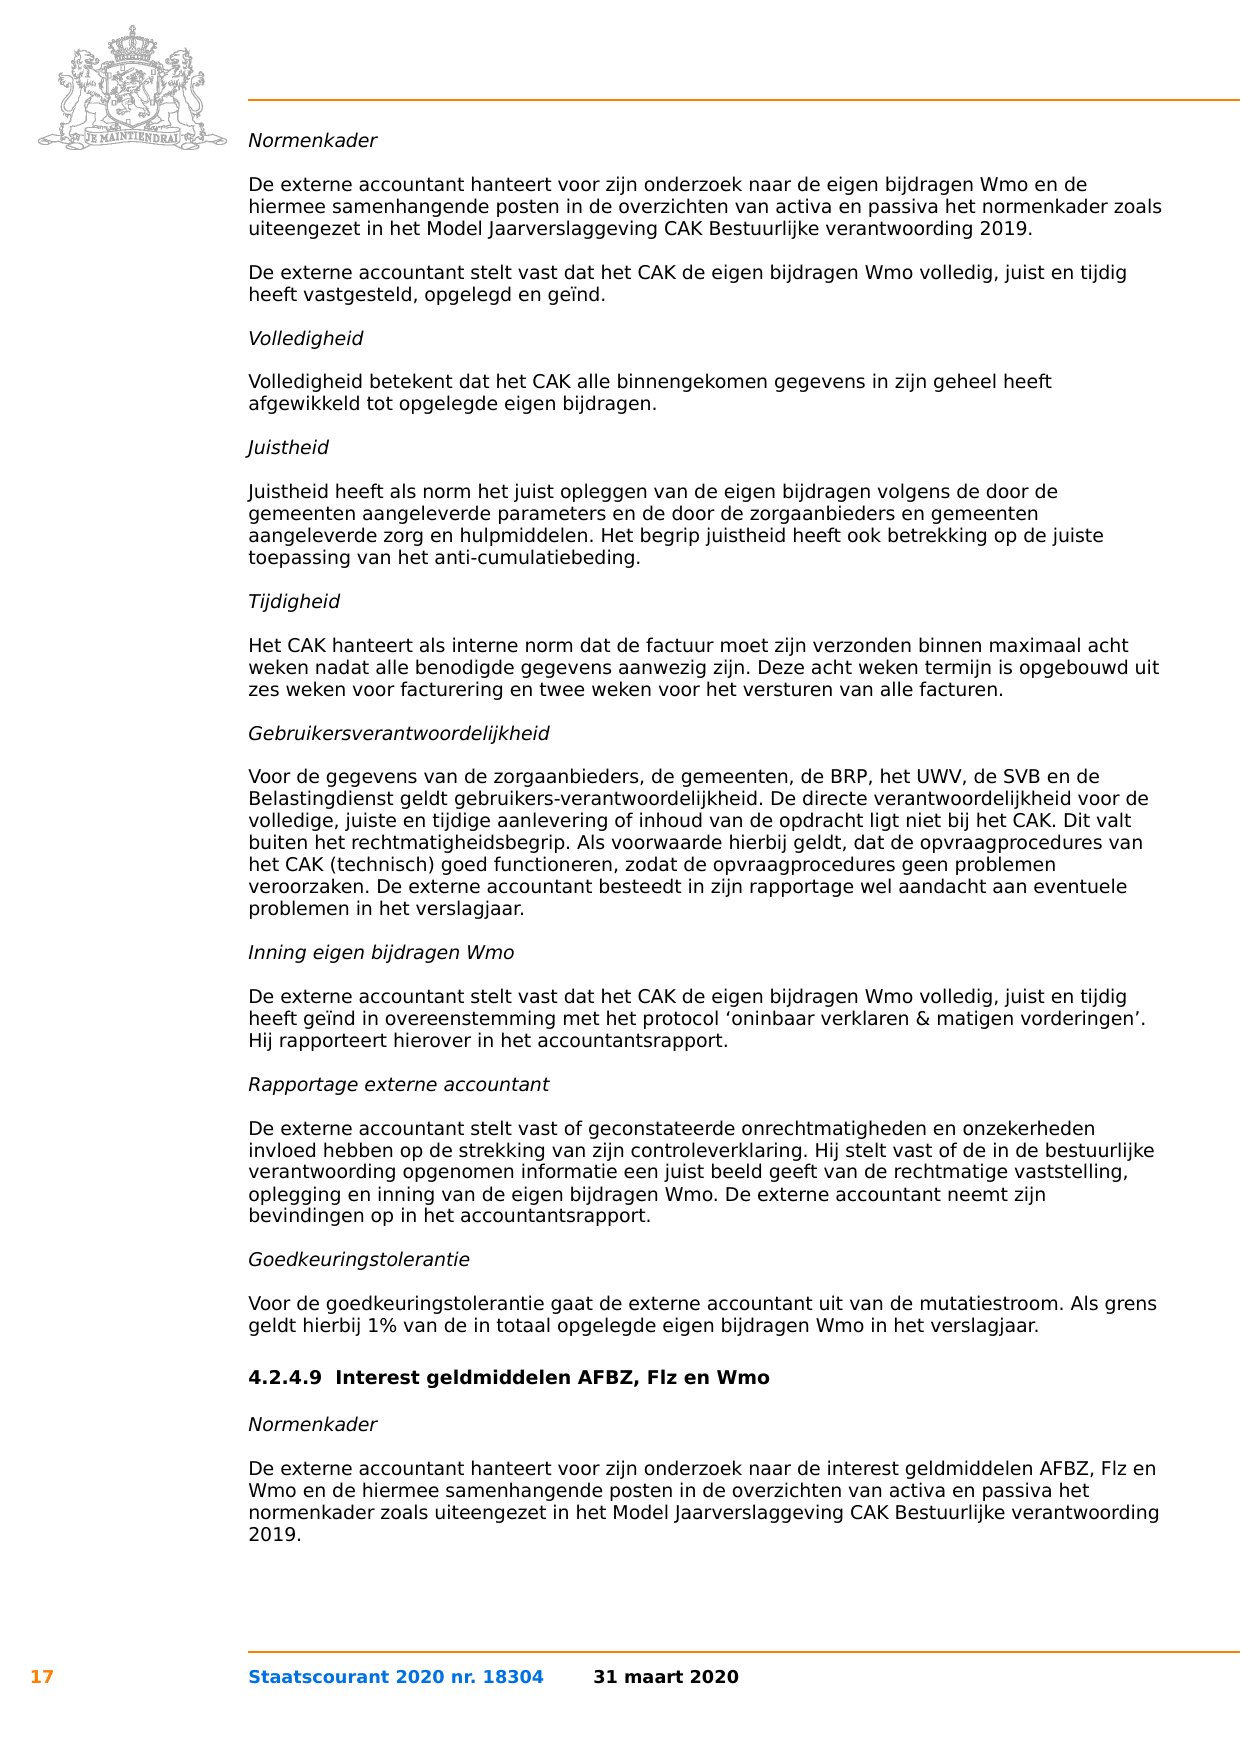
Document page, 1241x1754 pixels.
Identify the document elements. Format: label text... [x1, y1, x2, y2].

text Juistheid heeft als norm het juist opleggen van de eigen bijdragen volgens de door de gemeenten aangeleverde parameters en de door de zorgaanbieders en gemeenten aangeleverde zorg en hulpmiddelen. Het begrip juistheid heeft ook betrekking op de juiste toepassing van het anti-cumulatiebeding. [248, 481, 1163, 569]
subtitle Inning eigen bijdragen Wmo [248, 942, 1163, 964]
text De externe accountant hanteert voor zijn onderzoek naar de interest geldmiddelen AFBZ, Flz en Wmo en de hiermee samenhangende posten in de overzichten van activa en passiva het normenkader zoals uiteengezet in het Model Jaarverslaggeving CAK Bestuurlijke verantwoording 2019. [248, 1458, 1163, 1546]
subtitle Goedkeuringstolerantie [248, 1249, 1163, 1271]
subtitle Juistheid [248, 437, 1163, 459]
text Volledigheid betekent dat het CAK alle binnengekomen gegevens in zijn geheel heeft afgewikkeld tot opgelegde eigen bijdragen. [248, 371, 1163, 415]
subtitle Normenkader [248, 1414, 1163, 1436]
text Het CAK hanteert als interne norm dat de factuur moet zijn verzonden binnen maximaal acht weken nadat alle benodigde gegevens aanwezig zijn. Deze acht weken termijn is opgebouwd uit zes weken voor facturering en twee weken voor het versturen van alle facturen. [248, 634, 1163, 701]
subtitle Tijdigheid [248, 591, 1163, 613]
text De externe accountant hanteert voor zijn onderzoek naar de eigen bijdragen Wmo en de hiermee samenhangende posten in de overzichten van activa en passiva het normenkader zoals uiteengezet in het Model Jaarverslaggeving CAK Bestuurlijke verantwoording 2019. [248, 174, 1163, 240]
subtitle Gebruikersverantwoordelijkheid [248, 722, 1163, 744]
text Voor de goedkeuringstolerantie gaat de externe accountant uit van de mutatiestroom. Als grens geldt hierbij 1% van de in totaal opgelegde eigen bijdragen Wmo in het verslagjaar. [248, 1293, 1163, 1337]
picture [38, 25, 227, 150]
text Voor de gegevens van de zorgaanbieders, de gemeenten, de BRP, het UWV, de SVB en de Belastingdienst geldt gebruikers-verantwoordelijkheid. De directe verantwoordelijkheid voor de volledige, juiste en tijdige aanlevering of inhoud van de opdracht ligt niet bij het CAK. Dit valt buiten het rechtmatigheidsbegrip. Als voorwaarde hierbij geldt, dat de opvraagprocedures van het CAK (technisch) goed functioneren, zodat de opvraagprocedures geen problemen veroorzaken. De externe accountant besteedt in zijn rapportage wel aandacht aan eventuele problemen in het verslagjaar. [248, 766, 1163, 920]
subtitle Rapportage externe accountant [248, 1074, 1163, 1096]
text De externe accountant stelt vast dat het CAK de eigen bijdragen Wmo volledig, juist en tijdig heeft vastgesteld, opgelegd en geïnd. [248, 262, 1163, 306]
subtitle Volledigheid [248, 327, 1163, 349]
subtitle Normenkader [248, 130, 1163, 152]
text De externe accountant stelt vast of geconstateerde onrechtmatigheden en onzekerheden invloed hebben op de strekking van zijn controleverklaring. Hij stelt vast of de in de bestuurlijke verantwoording opgenomen informatie een juist beeld geeft van de rechtmatige vaststelling, oplegging en inning van de eigen bijdragen Wmo. De externe accountant neemt zijn bevindingen op in het accountantsrapport. [248, 1117, 1163, 1227]
text De externe accountant stelt vast dat het CAK de eigen bijdragen Wmo volledig, juist en tijdig heeft geïnd in overeenstemming met het protocol ‘oninbaar verklaren & matigen vorderingen’. Hij rapporteert hierover in het accountantsrapport. [248, 986, 1163, 1052]
subtitle 4.2.4.9 Interest geldmiddelen AFBZ, Flz en Wmo [248, 1367, 1163, 1389]
